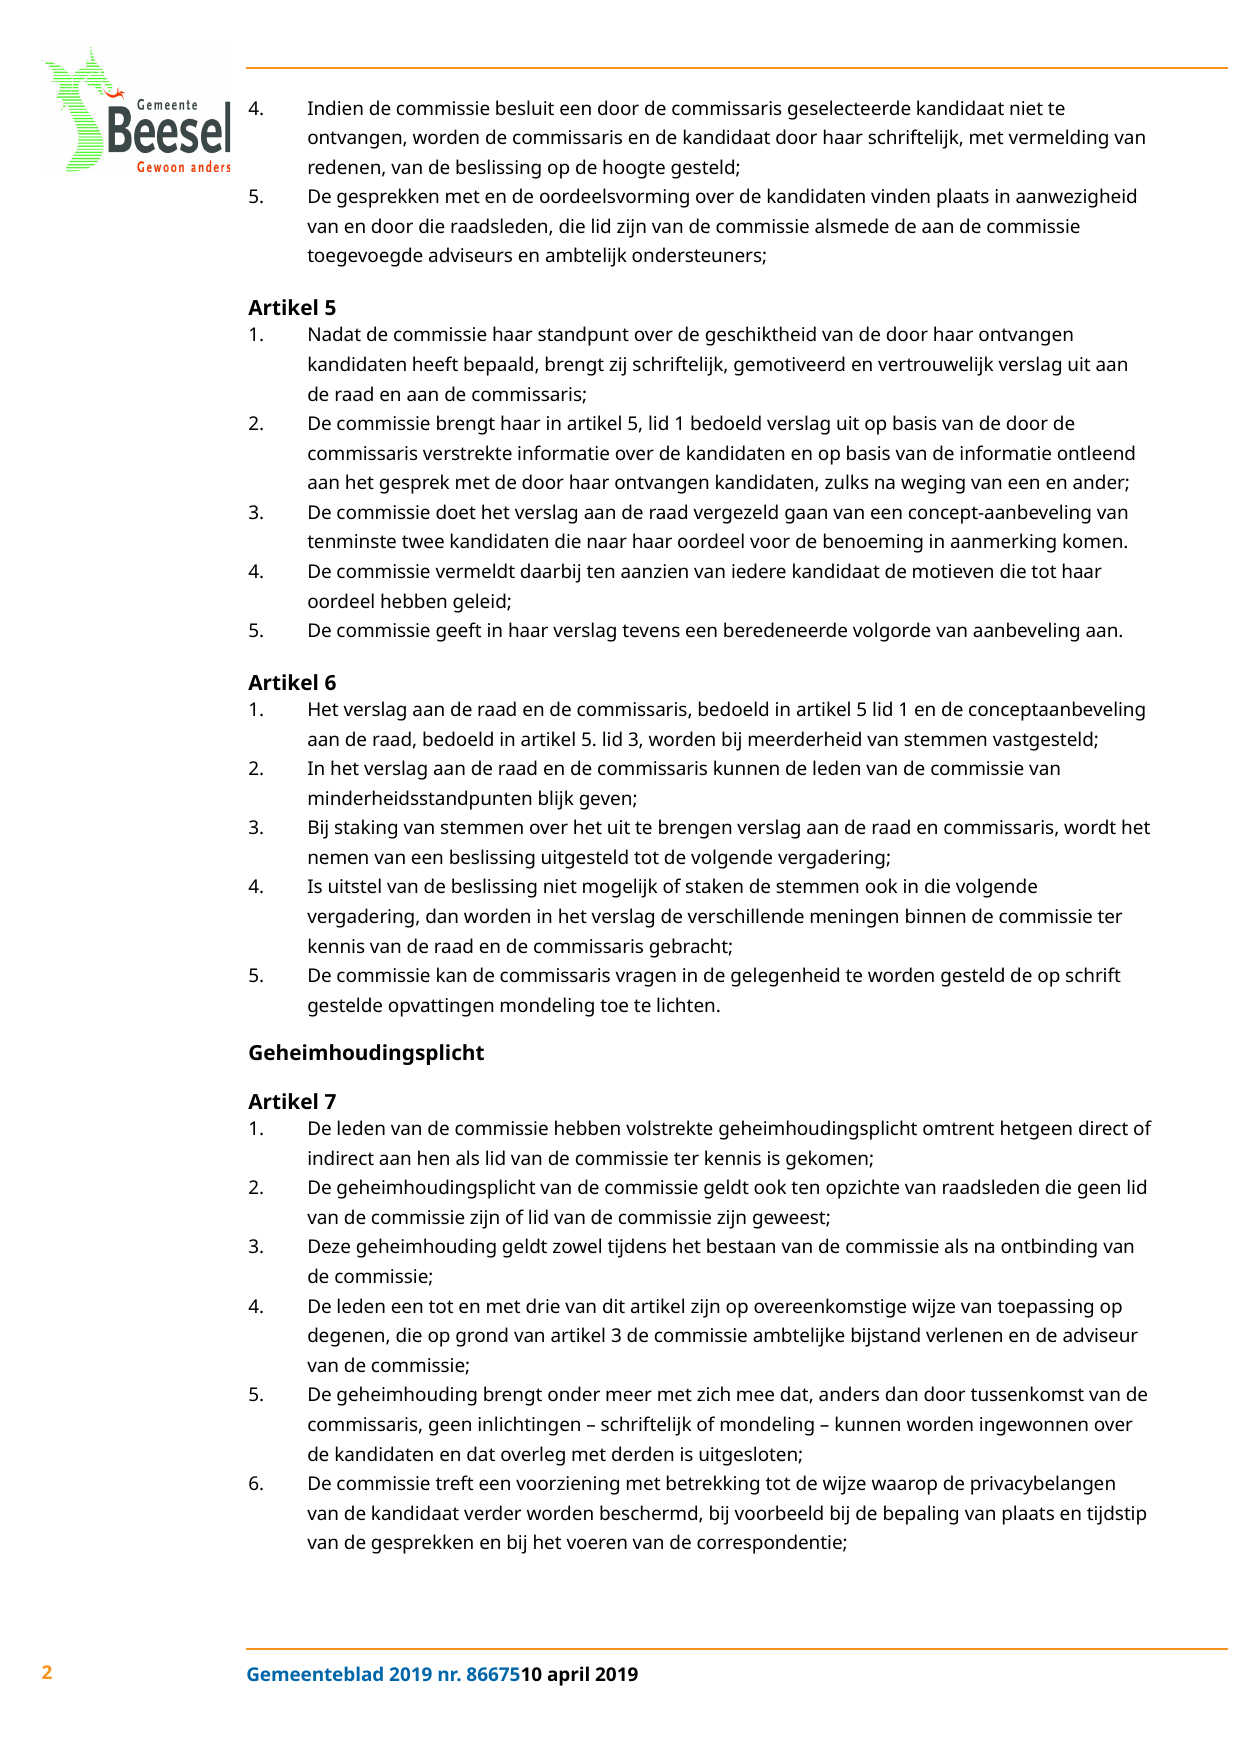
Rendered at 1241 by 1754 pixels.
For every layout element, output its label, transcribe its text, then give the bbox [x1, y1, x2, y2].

list De commissie brengt haar in artikel 5, lid 1 bedoeld verslag uit op basis van de door de commissaris verstrekte informatie over de kandidaten en op basis van de informatie ontleend aan het gesprek met de door haar ontvangen kandidaten, zulks na weging van een en ander; [248, 410, 1152, 495]
list Deze geheimhouding geldt zowel tijdens het bestaan van de commissie als na ontbinding van de commissie; [248, 1234, 1152, 1289]
list Nadat de commissie haar standpunt over de geschiktheid van de door haar ontvangen kandidaten heeft bepaald, brengt zij schriftelijk, gemotiveerd en vertrouwelijk verslag uit aan de raad en aan de commissaris; [248, 322, 1152, 406]
list De commissie doet het verslag aan de raad vergezeld gaan van een concept-aanbeveling van tenminste twee kandidaten die naar haar oordeel voor de benoeming in aanmerking komen. [248, 499, 1152, 554]
list De gesprekken met en de oordeelsvorming over de kandidaten vinden plaats in aanwezigheid van en door die raadsleden, die lid zijn van de commissie alsmede de aan de commissie toegevoegde adviseurs en ambtelijk ondersteuners; [248, 183, 1152, 268]
picture [41, 47, 231, 172]
list De leden van de commissie hebben volstrekte geheimhoudingsplicht omtrent hetgeen direct of indirect aan hen als lid van de commissie ter kennis is gekomen; [248, 1115, 1152, 1171]
text Artikel 6 [248, 668, 1152, 696]
list In het verslag aan de raad en de commissaris kunnen de leden van de commissie van minderheidsstandpunten blijk geven; [248, 755, 1152, 811]
list De commissie vermeldt daarbij ten aanzien van iedere kandidaat de motieven die tot haar oordeel hebben geleid; [248, 558, 1152, 613]
list De commissie treft een voorziening met betrekking tot de wijze waarop de privacybelangen van de kandidaat verder worden beschermd, bij voorbeeld bij de bepaling van plaats en tijdstip van de gesprekken en bij het voeren van de correspondentie; [248, 1470, 1152, 1555]
list De commissie geeft in haar verslag tevens een beredeneerde volgorde van aanbeveling aan. [248, 617, 1152, 643]
text Geheimhoudingsplicht [248, 1038, 1152, 1066]
list Is uitstel van de beslissing niet mogelijk of staken de stemmen ook in die volgende vergadering, dan worden in het verslag de verschillende meningen binnen de commissie ter kennis van de raad en de commissaris gebracht; [248, 874, 1152, 959]
list De geheimhouding brengt onder meer met zich mee dat, anders dan door tussenkomst van de commissaris, geen inlichtingen – schriftelijk of mondeling – kunnen worden ingewonnen over de kandidaten en dat overleg met derden is uitgesloten; [248, 1382, 1152, 1467]
list De leden een tot en met drie van dit artikel zijn op overeenkomstige wijze van toepassing op degenen, die op grond van artikel 3 de commissie ambtelijke bijstand verlenen en de adviseur van de commissie; [248, 1293, 1152, 1378]
text Artikel 7 [248, 1087, 1152, 1115]
text Artikel 5 [248, 293, 1152, 322]
list Indien de commissie besluit een door de commissaris geselecteerde kandidaat niet te ontvangen, worden de commissaris en de kandidaat door haar schriftelijk, met vermelding van redenen, van de beslissing op de hoogte gesteld; [248, 95, 1152, 180]
list De commissie kan de commissaris vragen in de gelegenheid te worden gesteld de op schrift gestelde opvattingen mondeling toe te lichten. [248, 962, 1152, 1018]
list Het verslag aan de raad en de commissaris, bedoeld in artikel 5 lid 1 en de conceptaanbeveling aan de raad, bedoeld in artikel 5. lid 3, worden bij meerderheid van stemmen vastgesteld; [248, 696, 1152, 752]
list De geheimhoudingsplicht van de commissie geldt ook ten opzichte van raadsleden die geen lid van de commissie zijn of lid van de commissie zijn geweest; [248, 1174, 1152, 1230]
list Bij staking van stemmen over het uit te brengen verslag aan de raad en commissaris, wordt het nemen van een beslissing uitgesteld tot de volgende vergadering; [248, 814, 1152, 870]
